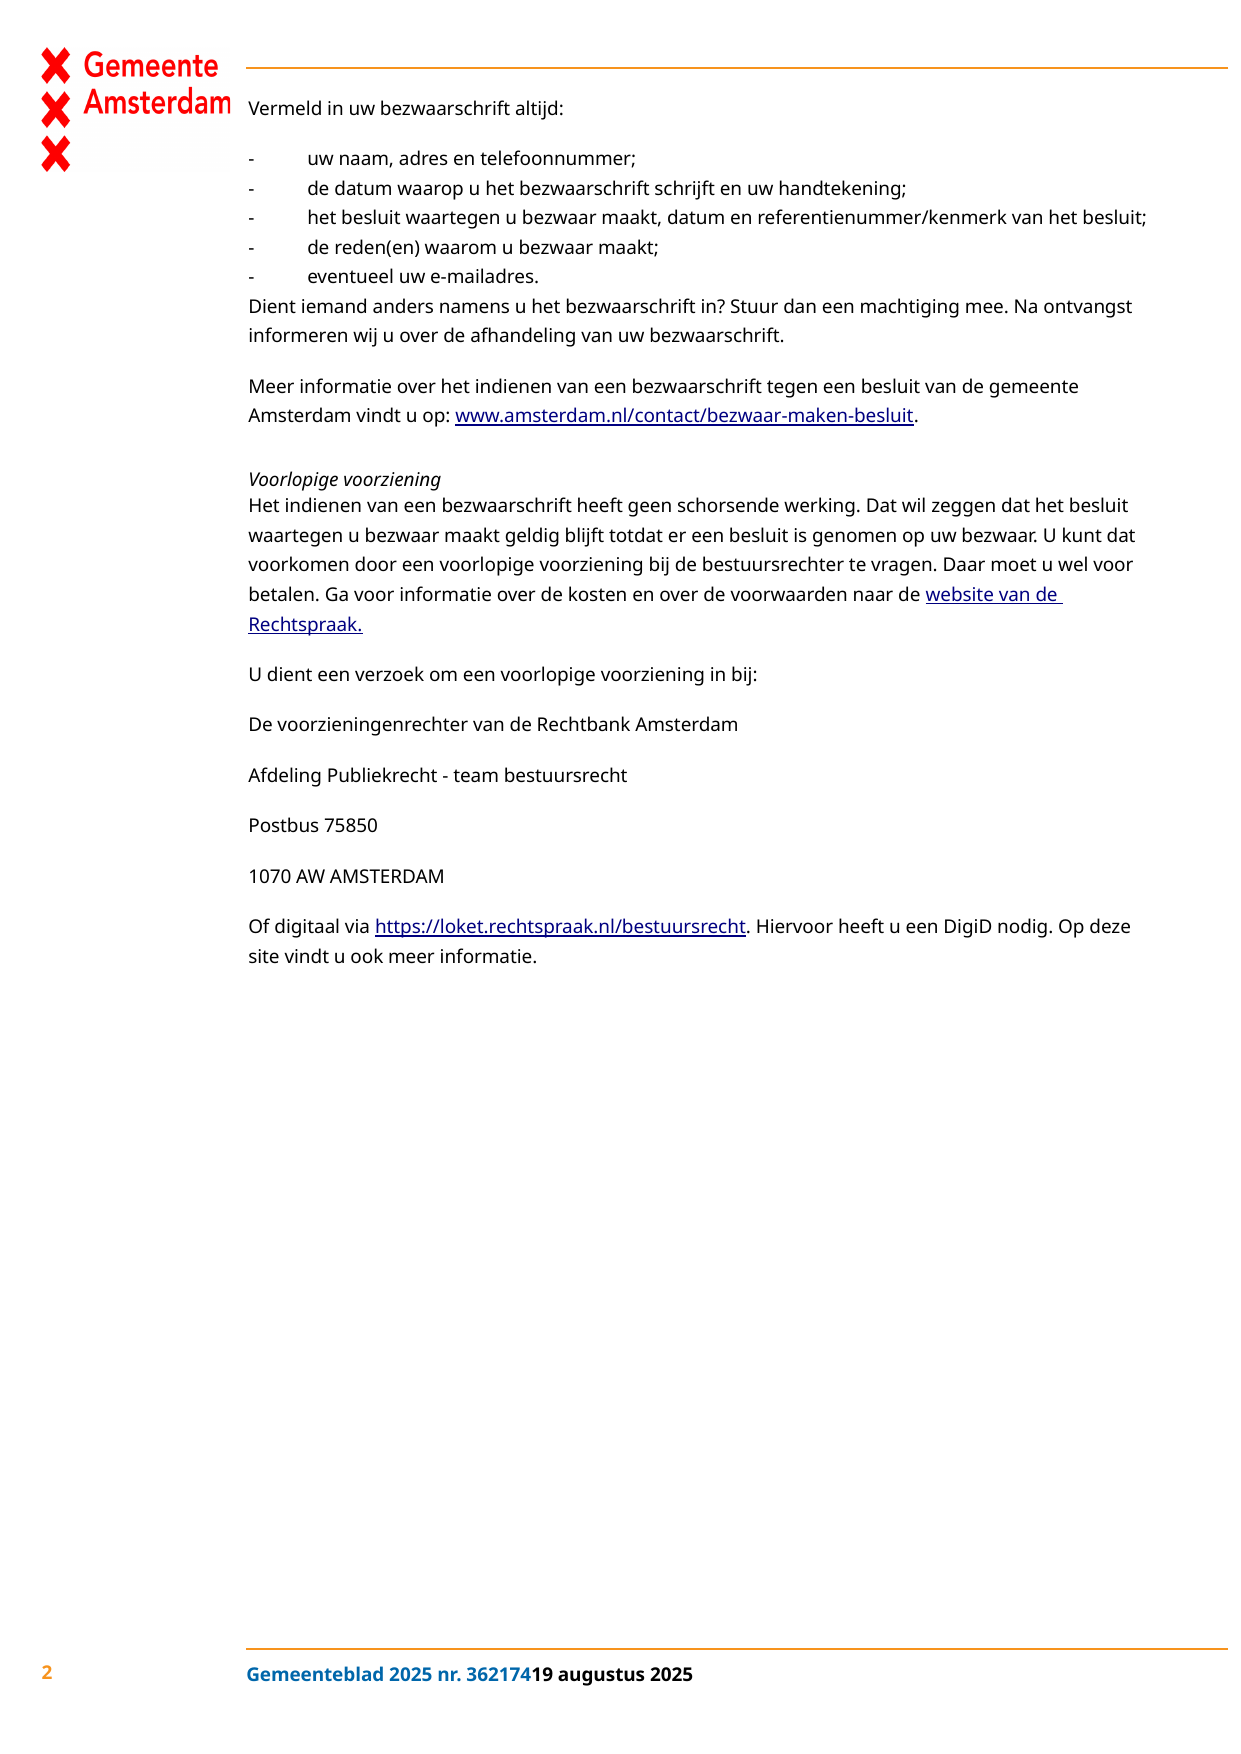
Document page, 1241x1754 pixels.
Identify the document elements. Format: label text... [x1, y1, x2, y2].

list de reden(en) waarom u bezwaar maakt; [248, 234, 1152, 260]
text 1070 AW AMSTERDAM [248, 863, 1152, 888]
picture [41, 47, 231, 172]
text Voorlopige voorziening [248, 467, 1152, 492]
text Afdeling Publiekrecht - team bestuursrecht [248, 762, 1152, 788]
text Dient iemand anders namens u het bezwaarschrift in? Stuur dan een machtiging mee. Na ontvangst informeren wij u over de afhandeling van uw bezwaarschrift. [248, 293, 1152, 348]
text Het indienen van een bezwaarschrift heeft geen schorsende werking. Dat wil zeggen dat het besluit waartegen u bezwaar maakt geldig blijft totdat er een besluit is genomen op uw bezwaar. U kunt dat voorkomen door een voorlopige voorziening bij de bestuursrechter te vragen. Daar moet u wel voor betalen. Ga voor informatie over de kosten en over de voorwaarden naar de website van de Rechtspraak. [248, 492, 1152, 636]
text Meer informatie over het indienen van een bezwaarschrift tegen een besluit van de gemeente Amsterdam vindt u op: www.amsterdam.nl/contact/bezwaar-maken-besluit. [248, 373, 1152, 428]
text Vermeld in uw bezwaarschrift altijd: [248, 95, 1152, 121]
text U dient een verzoek om een voorlopige voorziening in bij: [248, 661, 1152, 687]
text Postbus 75850 [248, 812, 1152, 838]
text De voorzieningenrechter van de Rechtbank Amsterdam [248, 712, 1152, 737]
list uw naam, adres en telefoonnummer; [248, 145, 1152, 171]
list de datum waarop u het bezwaarschrift schrijft en uw handtekening; [248, 175, 1152, 201]
list het besluit waartegen u bezwaar maakt, datum en referentienummer/kenmerk van het besluit; [248, 204, 1152, 230]
text Of digitaal via https://loket.rechtspraak.nl/bestuursrecht. Hiervoor heeft u een DigiD nodig. Op deze site vindt u ook meer informatie. [248, 913, 1152, 968]
list eventueel uw e-mailadres. [248, 263, 1152, 289]
